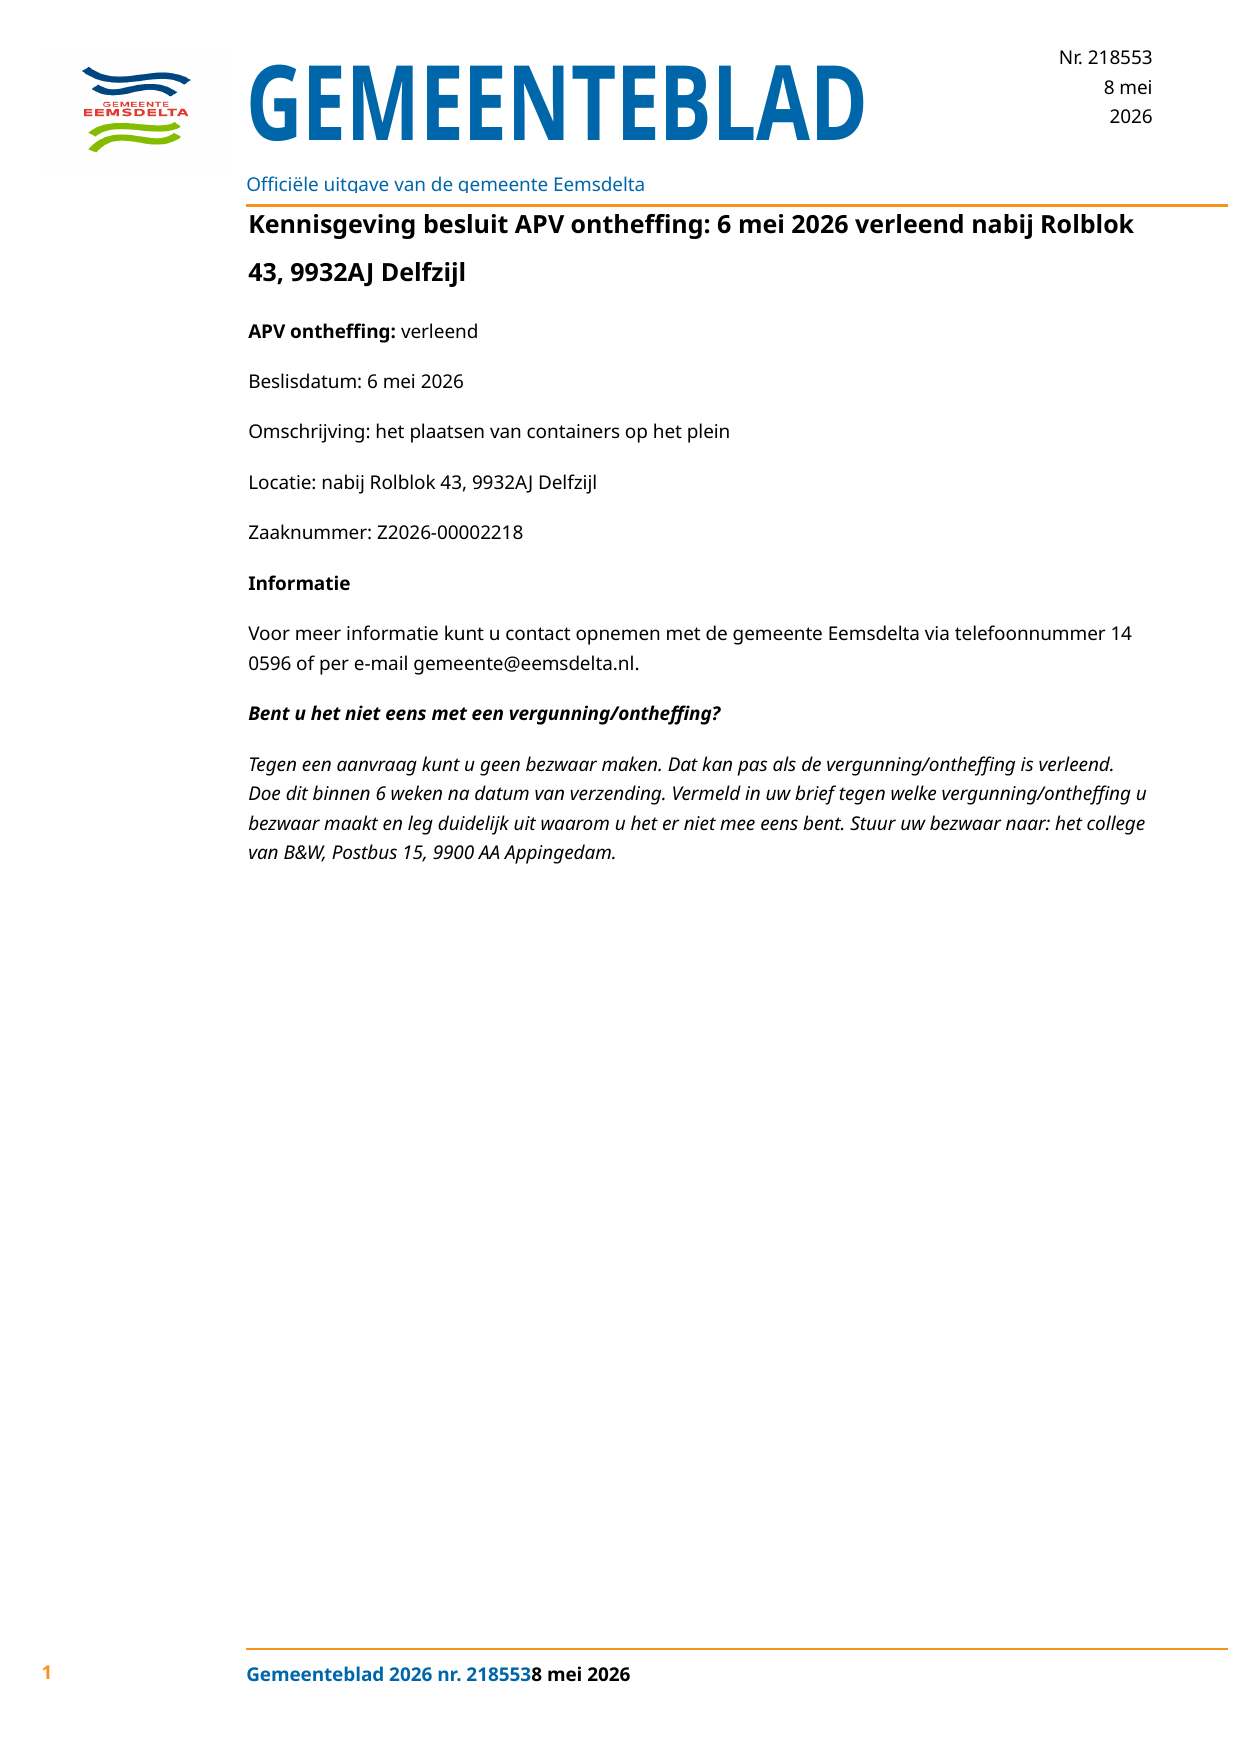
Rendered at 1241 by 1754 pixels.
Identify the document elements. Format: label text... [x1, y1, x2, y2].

text Omschrijving: het plaatsen van containers op het plein [248, 419, 1152, 444]
text Locatie: nabij Rolblok 43, 9932AJ Delfzijl [248, 469, 1152, 495]
picture [41, 47, 231, 172]
text Bent u het niet eens met een vergunning/ontheffing? [248, 700, 1152, 726]
text Zaaknummer: Z2026-00002218 [248, 519, 1152, 545]
text Tegen een aanvraag kunt u geen bezwaar maken. Dat kan pas als de vergunning/ontheffing is verleend. Doe dit binnen 6 weken na datum van verzending. Vermeld in uw brief tegen welke vergunning/ontheffing u bezwaar maakt en leg duidelijk uit waarom u het er niet mee eens bent. Stuur uw bezwaar naar: het college van B&W, Postbus 15, 9900 AA Appingedam. [248, 751, 1152, 865]
text APV ontheffing: verleend [248, 318, 1152, 344]
text Beslisdatum: 6 mei 2026 [248, 368, 1152, 394]
text Voor meer informatie kunt u contact opnemen met de gemeente Eemsdelta via telefoonnummer 14 0596 of per e-mail gemeente@eemsdelta.nl. [248, 620, 1152, 676]
text Informatie [248, 570, 1152, 596]
text Kennisgeving besluit APV ontheffing: 6 mei 2026 verleend nabij Rolblok 43, 9932AJ Delfzijl [248, 207, 1152, 288]
